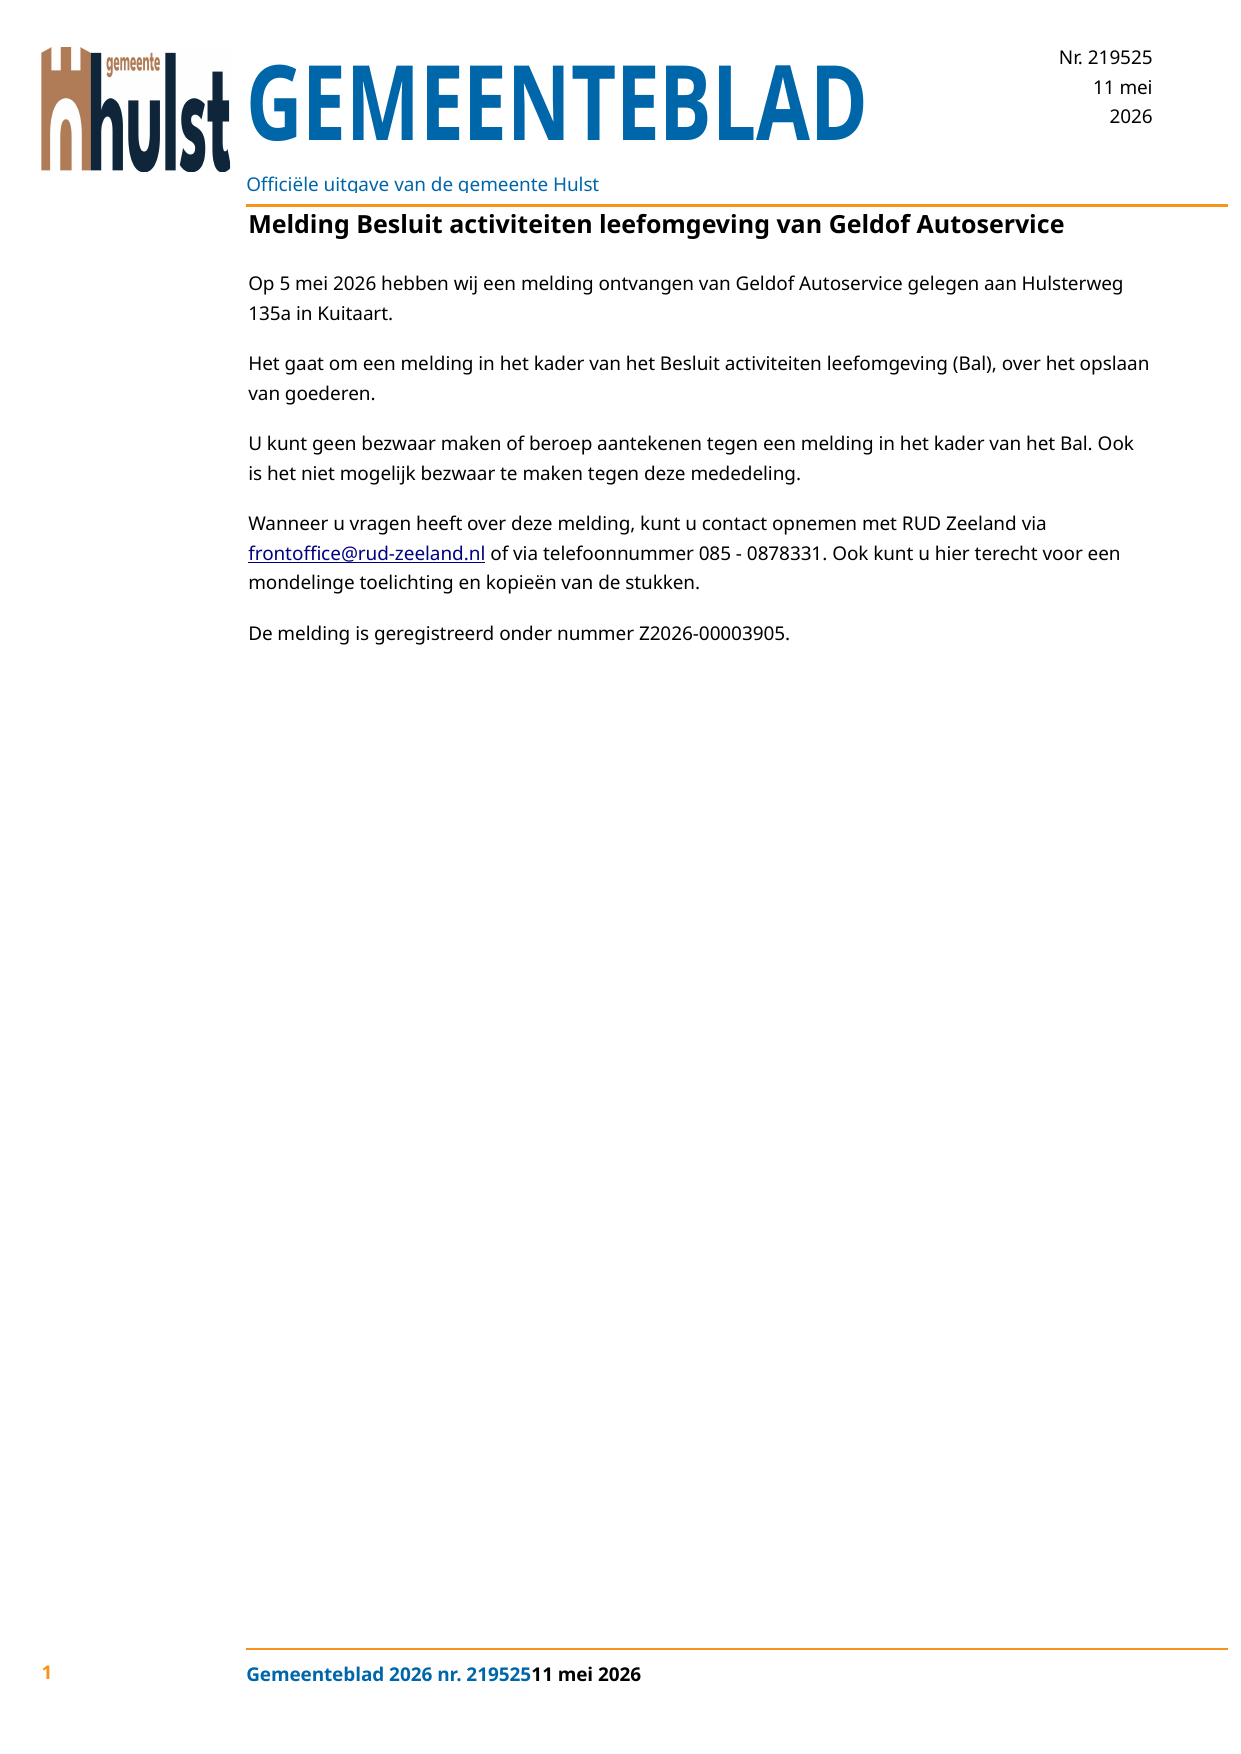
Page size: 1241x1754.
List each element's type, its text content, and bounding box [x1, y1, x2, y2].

text Wanneer u vragen heeft over deze melding, kunt u contact opnemen met RUD Zeeland via frontoffice@rud-zeeland.nl of via telefoonnummer 085 - 0878331. Ook kunt u hier terecht voor een mondelinge toelichting en kopieën van de stukken. [248, 510, 1152, 595]
text Melding Besluit activiteiten leefomgeving van Geldof Autoservice [248, 207, 1152, 241]
text Het gaat om een melding in het kader van het Besluit activiteiten leefomgeving (Bal), over het opslaan van goederen. [248, 350, 1152, 406]
text Op 5 mei 2026 hebben wij een melding ontvangen van Geldof Autoservice gelegen aan Hulsterweg 135a in Kuitaart. [248, 270, 1152, 326]
picture [41, 47, 231, 172]
text U kunt geen bezwaar maken of beroep aantekenen tegen een melding in het kader van het Bal. Ook is het niet mogelijk bezwaar te maken tegen deze mededeling. [248, 430, 1152, 486]
text De melding is geregistreerd onder nummer Z2026-00003905. [248, 620, 1152, 646]
